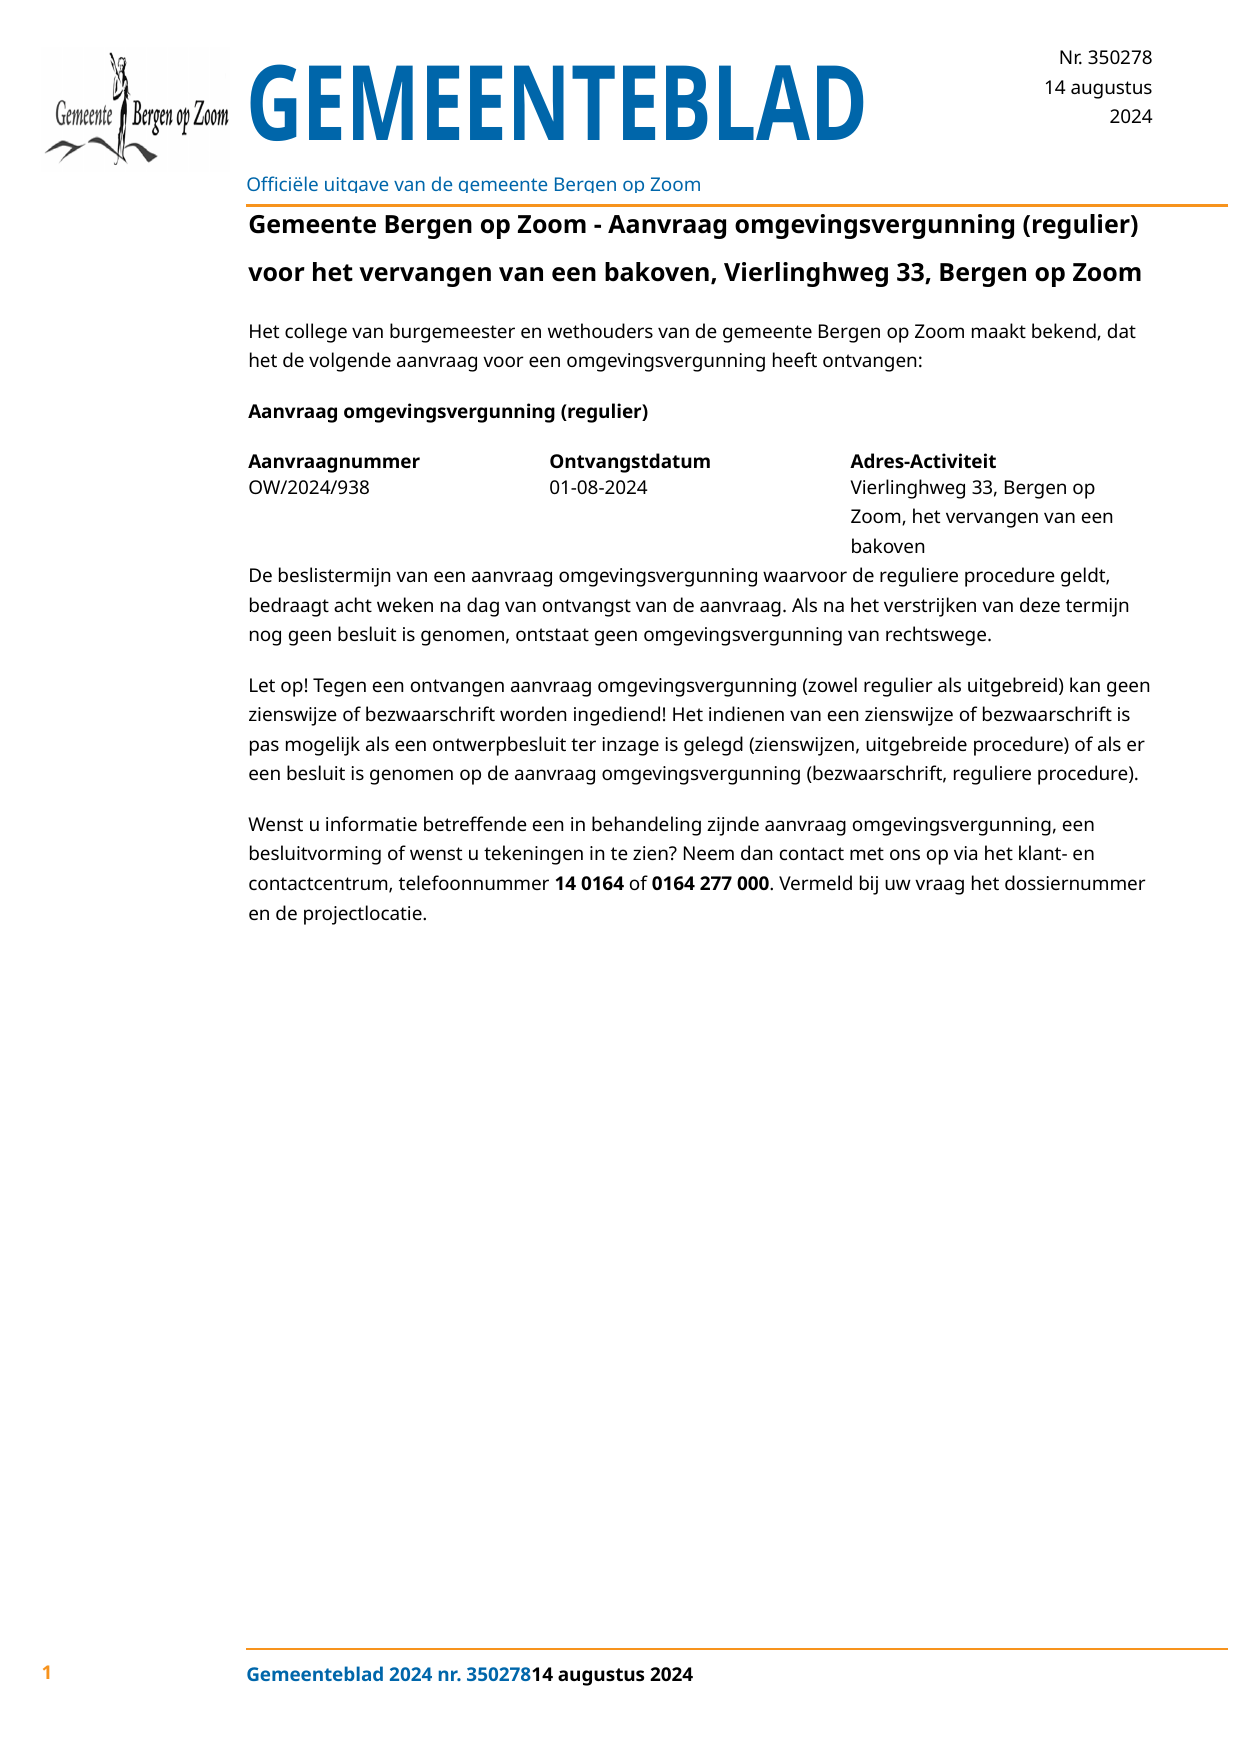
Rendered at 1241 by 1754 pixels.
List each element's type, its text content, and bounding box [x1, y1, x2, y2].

text Gemeente Bergen op Zoom - Aanvraag omgevingsvergunning (regulier) voor het vervangen van een bakoven, Vierlinghweg 33, Bergen op Zoom [248, 207, 1152, 288]
text Wenst u informatie betreffende een in behandeling zijnde aanvraag omgevingsvergunning, een besluitvorming of wenst u tekeningen in te zien? Neem dan contact met ons op via het klant- en contactcentrum, telefoonnummer 14 0164 of 0164 277 000. Vermeld bij uw vraag het dossiernummer en de projectlocatie. [248, 811, 1152, 926]
text Let op! Tegen een ontvangen aanvraag omgevingsvergunning (zowel regulier als uitgebreid) kan geen zienswijze of bezwaarschrift worden ingediend! Het indienen van een zienswijze of bezwaarschrift is pas mogelijk als een ontwerpbesluit ter inzage is gelegd (zienswijzen, uitgebreide procedure) of als er een besluit is genomen op de aanvraag omgevingsvergunning (bezwaarschrift, reguliere procedure). [248, 672, 1152, 786]
table_header Adres-Activiteit [850, 449, 1152, 474]
text Het college van burgemeester en wethouders van de gemeente Bergen op Zoom maakt bekend, dat het de volgende aanvraag voor een omgevingsvergunning heeft ontvangen: [248, 318, 1152, 373]
table_cell OW/2024/938 [248, 474, 549, 559]
text De beslistermijn van een aanvraag omgevingsvergunning waarvoor de reguliere procedure geldt, bedraagt acht weken na dag van ontvangst van de aanvraag. Als na het verstrijken van deze termijn nog geen besluit is genomen, ontstaat geen omgevingsvergunning van rechtswege. [248, 562, 1152, 647]
table_cell 01-08-2024 [549, 474, 850, 559]
picture [41, 47, 231, 172]
text Aanvraag omgevingsvergunning (regulier) [248, 398, 1152, 424]
table_cell Vierlinghweg 33, Bergen op Zoom, het vervangen van een bakoven [850, 474, 1152, 559]
table_header Aanvraagnummer [248, 449, 549, 474]
table_header Ontvangstdatum [549, 449, 850, 474]
